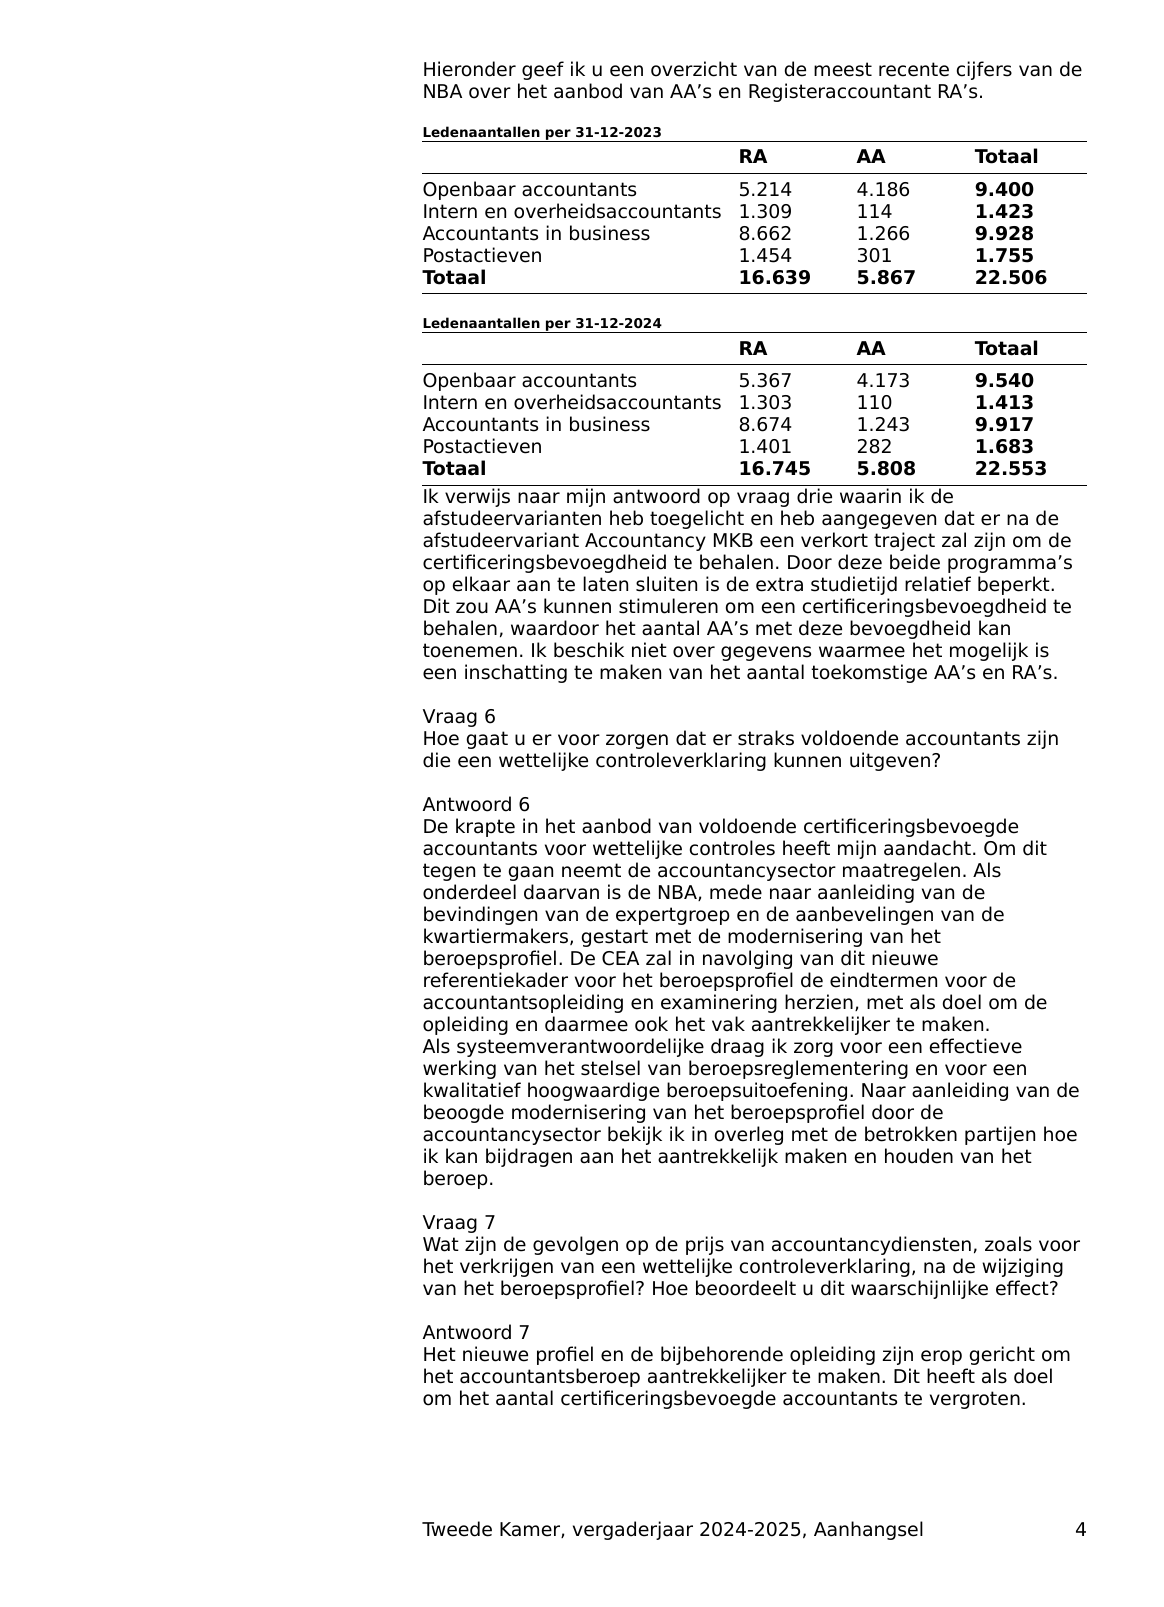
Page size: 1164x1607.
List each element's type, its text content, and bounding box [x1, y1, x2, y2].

table_cell Totaal [969, 333, 1087, 364]
table_cell 1.755 [969, 245, 1087, 267]
table_cell 1.309 [732, 201, 850, 223]
table_cell AA [850, 333, 968, 364]
text Hieronder geef ik u een overzicht van de meest recente cijfers van de NBA over het aanbod van AA’s en Registeraccountant RA’s. [422, 59, 1087, 103]
table_cell Totaal [969, 142, 1087, 173]
table_cell 9.928 [969, 223, 1087, 245]
table_header Ledenaantallen per 31-12-2024 [422, 316, 1087, 332]
table_cell 5.214 [732, 174, 850, 201]
table_cell 22.553 [969, 458, 1087, 485]
table_cell 22.506 [969, 267, 1087, 293]
text Antwoord 7 [422, 1322, 1087, 1344]
table_cell 301 [850, 245, 968, 267]
table_cell Postactieven [422, 436, 732, 458]
table_cell RA [732, 142, 850, 173]
table_cell 9.400 [969, 174, 1087, 201]
table_cell 1.266 [850, 223, 968, 245]
table_cell 4.186 [850, 174, 968, 201]
table_cell Intern en overheidsaccountants [422, 392, 732, 414]
table_cell 5.808 [850, 458, 968, 485]
table_cell 9.540 [969, 365, 1087, 392]
text Ik verwijs naar mijn antwoord op vraag drie waarin ik de afstudeervarianten heb toegelicht en heb aangegeven dat er na de afstudeervariant Accountancy MKB een verkort traject zal zijn om de certificeringsbevoegdheid te behalen. Door deze beide programma’s op elkaar aan te laten sluiten is de extra studietijd relatief beperkt. Dit zou AA’s kunnen stimuleren om een certificeringsbevoegdheid te behalen, waardoor het aantal AA’s met deze bevoegdheid kan toenemen. Ik beschik niet over gegevens waarmee het mogelijk is een inschatting te maken van het aantal toekomstige AA’s en RA’s. [422, 486, 1087, 683]
table_cell 9.917 [969, 414, 1087, 436]
table_header Ledenaantallen per 31-12-2023 [422, 125, 1087, 141]
text Antwoord 6 [422, 794, 1087, 816]
table_cell Openbaar accountants [422, 365, 732, 392]
table_cell Postactieven [422, 245, 732, 267]
table_cell 282 [850, 436, 968, 458]
table_cell 1.401 [732, 436, 850, 458]
text Als systeemverantwoordelijke draag ik zorg voor een effectieve werking van het stelsel van beroepsreglementering en voor een kwalitatief hoogwaardige beroepsuitoefening. Naar aanleiding van de beoogde modernisering van het beroepsprofiel door de accountancysector bekijk ik in overleg met de betrokken partijen hoe ik kan bijdragen aan het aantrekkelijk maken en houden van het beroep. [422, 1036, 1087, 1189]
table_cell Accountants in business [422, 223, 732, 245]
text Vraag 6 [422, 706, 1087, 728]
text Vraag 7 [422, 1212, 1087, 1234]
text Hoe gaat u er voor zorgen dat er straks voldoende accountants zijn die een wettelijke controleverklaring kunnen uitgeven? [422, 728, 1087, 772]
table_cell Accountants in business [422, 414, 732, 436]
table_cell 1.454 [732, 245, 850, 267]
table_cell 4.173 [850, 365, 968, 392]
table_cell 1.683 [969, 436, 1087, 458]
table_cell 1.423 [969, 201, 1087, 223]
text Wat zijn de gevolgen op de prijs van accountancydiensten, zoals voor het verkrijgen van een wettelijke controleverklaring, na de wijziging van het beroepsprofiel? Hoe beoordeelt u dit waarschijnlijke effect? [422, 1234, 1087, 1299]
table_cell Intern en overheidsaccountants [422, 201, 732, 223]
table_cell 1.303 [732, 392, 850, 414]
table_cell Totaal [422, 458, 732, 485]
table_cell AA [850, 142, 968, 173]
table_cell 8.662 [732, 223, 850, 245]
table_cell 114 [850, 201, 968, 223]
table_cell 8.674 [732, 414, 850, 436]
table_cell 5.867 [850, 267, 968, 293]
text Het nieuwe profiel en de bijbehorende opleiding zijn erop gericht om het accountantsberoep aantrekkelijker te maken. Dit heeft als doel om het aantal certificeringsbevoegde accountants te vergroten. [422, 1344, 1087, 1410]
table_cell 5.367 [732, 365, 850, 392]
table_cell Totaal [422, 267, 732, 293]
table_cell 1.413 [969, 392, 1087, 414]
table_cell Openbaar accountants [422, 174, 732, 201]
table_cell 110 [850, 392, 968, 414]
table_cell 16.745 [732, 458, 850, 485]
table_cell [422, 142, 732, 173]
table_cell [422, 333, 732, 364]
text De krapte in het aanbod van voldoende certificeringsbevoegde accountants voor wettelijke controles heeft mijn aandacht. Om dit tegen te gaan neemt de accountancysector maatregelen. Als onderdeel daarvan is de NBA, mede naar aanleiding van de bevindingen van de expertgroep en de aanbevelingen van de kwartiermakers, gestart met de modernisering van het beroepsprofiel. De CEA zal in navolging van dit nieuwe referentiekader voor het beroepsprofiel de eindtermen voor de accountantsopleiding en examinering herzien, met als doel om de opleiding en daarmee ook het vak aantrekkelijker te maken. [422, 816, 1087, 1036]
table_cell 16.639 [732, 267, 850, 293]
table_cell RA [732, 333, 850, 364]
table_cell 1.243 [850, 414, 968, 436]
